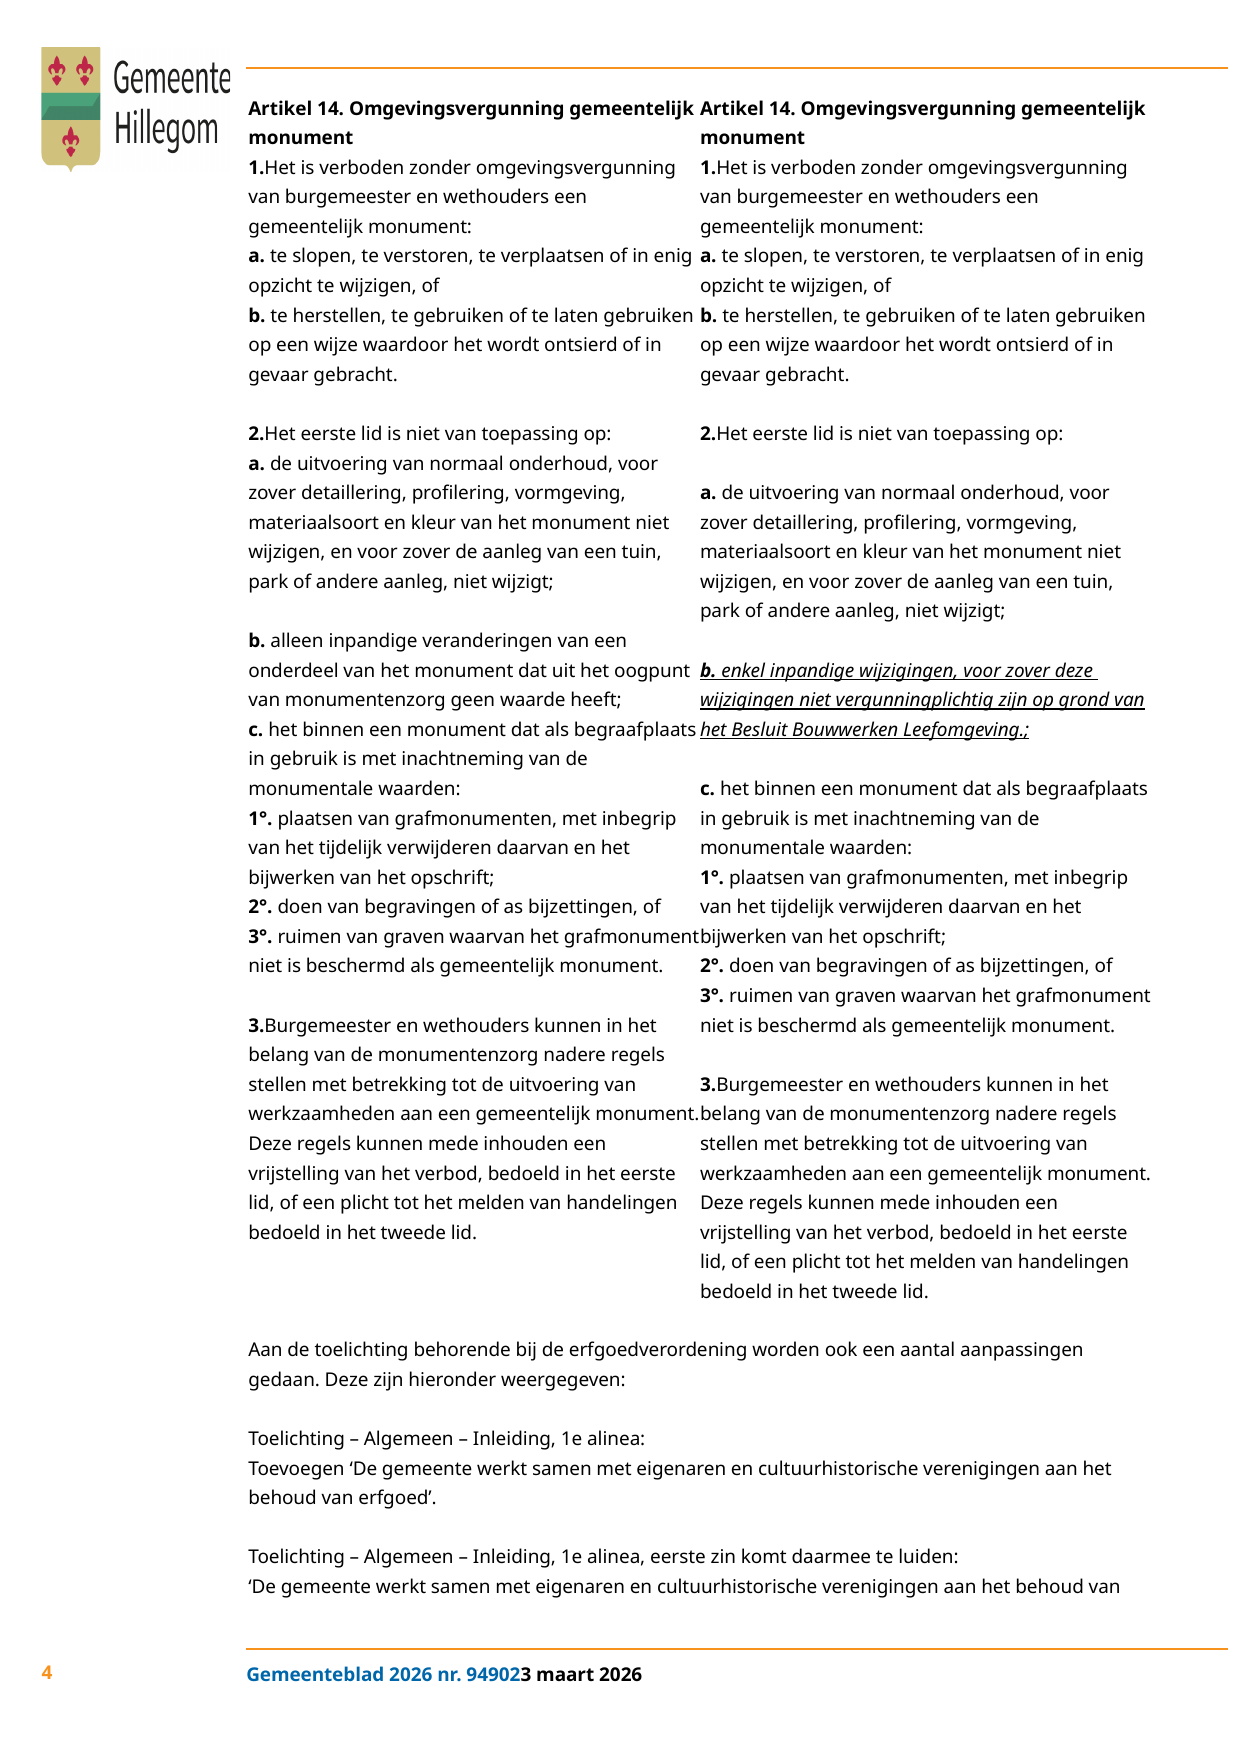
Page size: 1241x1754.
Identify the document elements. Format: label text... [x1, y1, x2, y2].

text Aan de toelichting behorende bij de erfgoedverordening worden ook een aantal aanpassingen gedaan. Deze zijn hieronder weergegeven: [248, 1337, 1152, 1392]
text Toevoegen ‘De gemeente werkt samen met eigenaren en cultuurhistorische verenigingen aan het behoud van erfgoed’. [248, 1455, 1152, 1510]
picture [41, 47, 231, 172]
text Toelichting – Algemeen – Inleiding, 1e alinea, eerste zin komt daarmee te luiden: [248, 1544, 1152, 1569]
table_cell Artikel 14. Omgevingsvergunning gemeentelijk monument 1.Het is verboden zonder omgevingsvergunning van burgemeester en wethouders een gemeentelijk monument: a. te slopen, te verstoren, te verplaatsen of in enig opzicht te wijzigen, of b. te herstellen, te gebruiken of te laten gebruiken op een wijze waardoor het wordt ontsierd of in gevaar gebracht. 2.Het eerste lid is niet van toepassing op: a. de uitvoering van normaal onderhoud, voor zover detaillering, profilering, vormgeving, materiaalsoort en kleur van het monument niet wijzigen, en voor zover de aanleg van een tuin, park of andere aanleg, niet wijzigt; b. enkel inpandige wijzigingen, voor zover deze wijzigingen niet vergunningplichtig zijn op grond van het Besluit Bouwwerken Leefomgeving.; c. het binnen een monument dat als begraafplaats in gebruik is met inachtneming van de monumentale waarden: 1°. plaatsen van grafmonumenten, met inbegrip van het tijdelijk verwijderen daarvan en het bijwerken van het opschrift; 2°. doen van begravingen of as bijzettingen, of 3°. ruimen van graven waarvan het grafmonument niet is beschermd als gemeentelijk monument. 3.Burgemeester en wethouders kunnen in het belang van de monumentenzorg nadere regels stellen met betrekking tot de uitvoering van werkzaamheden aan een gemeentelijk monument. Deze regels kunnen mede inhouden een vrijstelling van het verbod, bedoeld in het eerste lid, of een plicht tot het melden van handelingen bedoeld in het tweede lid. [700, 95, 1152, 1304]
text ‘De gemeente werkt samen met eigenaren en cultuurhistorische verenigingen aan het behoud van [248, 1573, 1152, 1599]
table_cell Artikel 14. Omgevingsvergunning gemeentelijk monument 1.Het is verboden zonder omgevingsvergunning van burgemeester en wethouders een gemeentelijk monument: a. te slopen, te verstoren, te verplaatsen of in enig opzicht te wijzigen, of b. te herstellen, te gebruiken of te laten gebruiken op een wijze waardoor het wordt ontsierd of in gevaar gebracht. 2.Het eerste lid is niet van toepassing op: a. de uitvoering van normaal onderhoud, voor zover detaillering, profilering, vormgeving, materiaalsoort en kleur van het monument niet wijzigen, en voor zover de aanleg van een tuin, park of andere aanleg, niet wijzigt; b. alleen inpandige veranderingen van een onderdeel van het monument dat uit het oogpunt van monumentenzorg geen waarde heeft; c. het binnen een monument dat als begraafplaats in gebruik is met inachtneming van de monumentale waarden: 1°. plaatsen van grafmonumenten, met inbegrip van het tijdelijk verwijderen daarvan en het bijwerken van het opschrift; 2°. doen van begravingen of as bijzettingen, of 3°. ruimen van graven waarvan het grafmonument niet is beschermd als gemeentelijk monument. 3.Burgemeester en wethouders kunnen in het belang van de monumentenzorg nadere regels stellen met betrekking tot de uitvoering van werkzaamheden aan een gemeentelijk monument. Deze regels kunnen mede inhouden een vrijstelling van het verbod, bedoeld in het eerste lid, of een plicht tot het melden van handelingen bedoeld in het tweede lid. [248, 95, 700, 1304]
text Toelichting – Algemeen – Inleiding, 1e alinea: [248, 1425, 1152, 1451]
